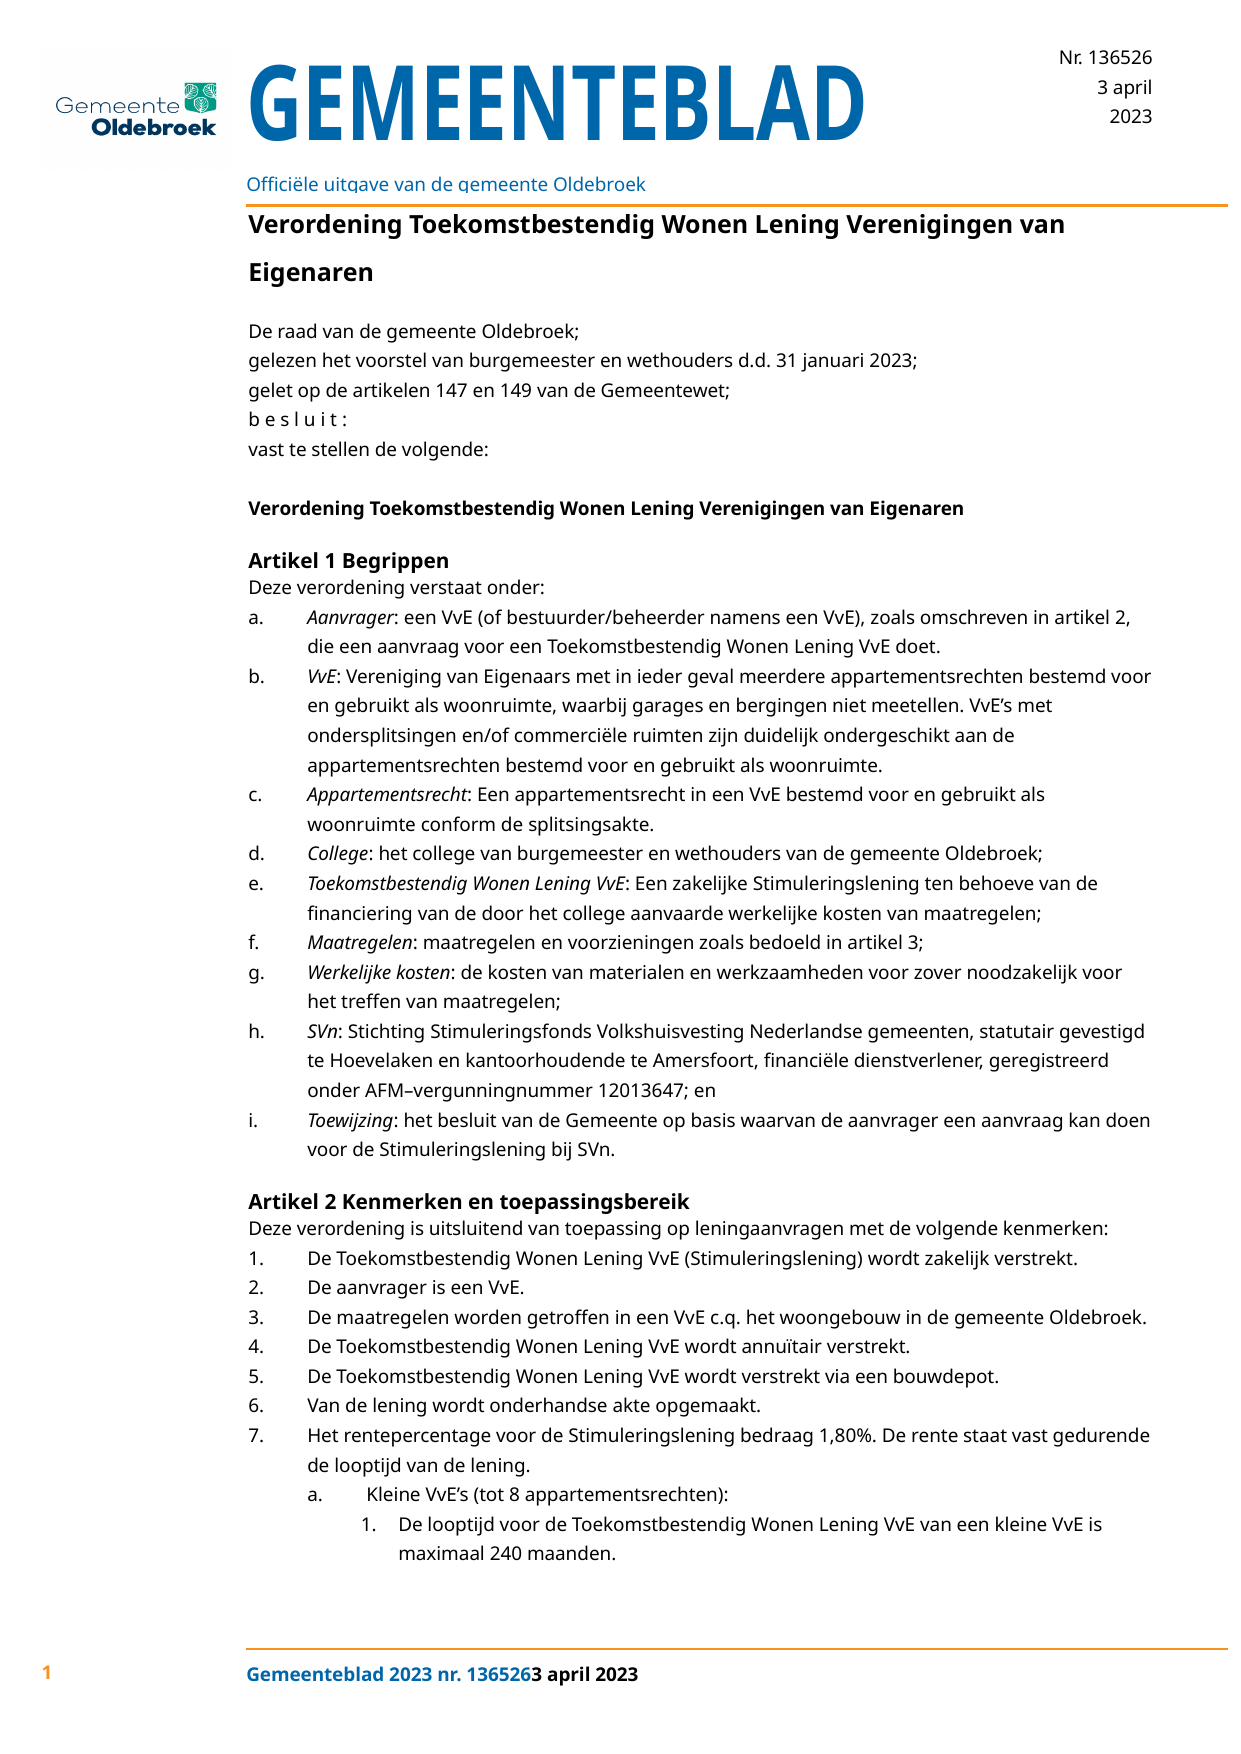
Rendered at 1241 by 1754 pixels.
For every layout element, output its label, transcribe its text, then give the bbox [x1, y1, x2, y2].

list Werkelijke kosten: de kosten van materialen en werkzaamheden voor zover noodzakelijk voor het treffen van maatregelen; [248, 959, 1152, 1014]
text Verordening Toekomstbestendig Wonen Lening Verenigingen van Eigenaren [248, 207, 1152, 288]
list SVn: Stichting Stimuleringsfonds Volkshuisvesting Nederlandse gemeenten, statutair gevestigd te Hoevelaken en kantoorhoudende te Amersfoort, financiële dienstverlener, geregistreerd onder AFM–vergunningnummer 12013647; en [248, 1018, 1152, 1103]
picture [41, 47, 231, 172]
list Appartementsrecht: Een appartementsrecht in een VvE bestemd voor en gebruikt als woonruimte conform de splitsingsakte. [248, 781, 1152, 837]
text Deze verordening is uitsluitend van toepassing op leningaanvragen met de volgende kenmerken: [248, 1215, 1152, 1241]
list De Toekomstbestendig Wonen Lening VvE wordt verstrekt via een bouwdepot. [248, 1363, 1152, 1389]
list College: het college van burgemeester en wethouders van de gemeente Oldebroek; [248, 841, 1152, 866]
text b e s l u i t : [248, 407, 1152, 432]
list VvE: Vereniging van Eigenaars met in ieder geval meerdere appartementsrechten bestemd voor en gebruikt als woonruimte, waarbij garages en bergingen niet meetellen. VvE’s met ondersplitsingen en/of commerciële ruimten zijn duidelijk ondergeschikt aan de appartementsrechten bestemd voor en gebruikt als woonruimte. [248, 663, 1152, 777]
list Kleine VvE’s (tot 8 appartementsrechten): [307, 1481, 1152, 1507]
list Van de lening wordt onderhandse akte opgemaakt. [248, 1393, 1152, 1418]
text gelezen het voorstel van burgemeester en wethouders d.d. 31 januari 2023; [248, 347, 1152, 373]
text Artikel 1 Begrippen [248, 546, 1152, 574]
text gelet op de artikelen 147 en 149 van de Gemeentewet; [248, 377, 1152, 403]
list Toekomstbestendig Wonen Lening VvE: Een zakelijke Stimuleringslening ten behoeve van de financiering van de door het college aanvaarde werkelijke kosten van maatregelen; [248, 870, 1152, 925]
list Toewijzing: het besluit van de Gemeente op basis waarvan de aanvrager een aanvraag kan doen voor de Stimuleringslening bij SVn. [248, 1107, 1152, 1162]
text Verordening Toekomstbestendig Wonen Lening Verenigingen van Eigenaren [248, 495, 1152, 521]
list De aanvrager is een VvE. [248, 1274, 1152, 1300]
list Aanvrager: een VvE (of bestuurder/beheerder namens een VvE), zoals omschreven in artikel 2, die een aanvraag voor een Toekomstbestendig Wonen Lening VvE doet. [248, 604, 1152, 659]
text vast te stellen de volgende: [248, 436, 1152, 462]
list Het rentepercentage voor de Stimuleringslening bedraag 1,80%. De rente staat vast gedurende de looptijd van de lening. [248, 1422, 1152, 1478]
list De Toekomstbestendig Wonen Lening VvE (Stimuleringslening) wordt zakelijk verstrekt. [248, 1245, 1152, 1271]
text De raad van de gemeente Oldebroek; [248, 318, 1152, 344]
list De maatregelen worden getroffen in een VvE c.q. het woongebouw in de gemeente Oldebroek. [248, 1304, 1152, 1330]
text Artikel 2 Kenmerken en toepassingsbereik [248, 1187, 1152, 1215]
list Maatregelen: maatregelen en voorzieningen zoals bedoeld in artikel 3; [248, 929, 1152, 955]
list De Toekomstbestendig Wonen Lening VvE wordt annuïtair verstrekt. [248, 1333, 1152, 1359]
text Deze verordening verstaat onder: [248, 574, 1152, 600]
list De looptijd voor de Toekomstbestendig Wonen Lening VvE van een kleine VvE is maximaal 240 maanden. [361, 1511, 1152, 1566]
